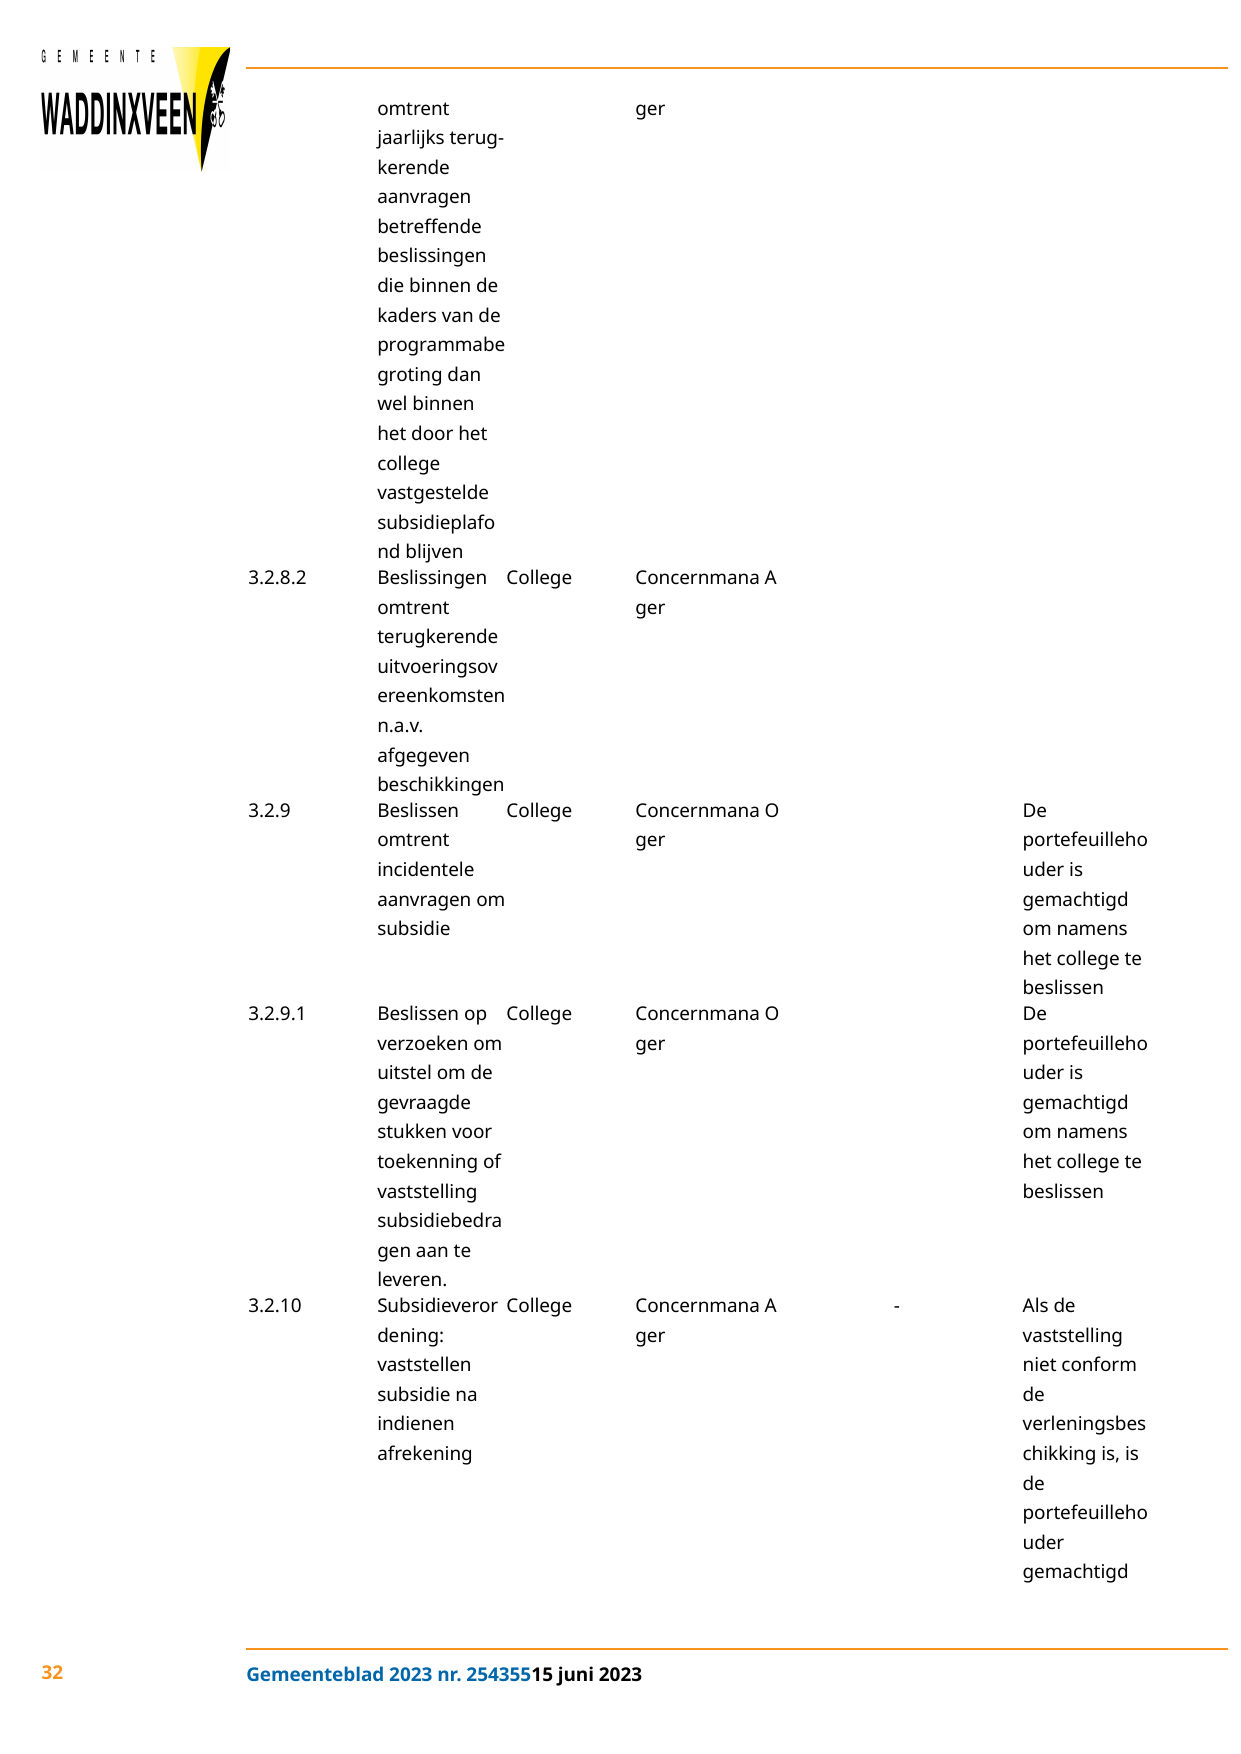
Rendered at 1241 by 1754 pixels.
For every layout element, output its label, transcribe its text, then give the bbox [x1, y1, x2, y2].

table_cell College [506, 564, 635, 797]
table_cell [894, 797, 1022, 1000]
table_cell Subsidieverordening: vaststellen subsidie na indienen afrekening [377, 1292, 506, 1584]
table_cell O [764, 797, 893, 1000]
table_cell Concernmanager [635, 1000, 764, 1292]
table_cell Beslissen op verzoeken om uitstel om de gevraagde stukken voor toekenning of vaststelling subsidiebedragen aan te leveren. [377, 1000, 506, 1292]
table_cell Beslissingen omtrent terugkerende uitvoeringsovereenkomsten n.a.v. afgegeven beschikkingen [377, 564, 506, 797]
table_cell [1023, 95, 1152, 564]
table_cell Concernmanager [635, 797, 764, 1000]
table_cell College [506, 797, 635, 1000]
picture [41, 47, 231, 172]
table_cell 3.2.9 [248, 797, 377, 1000]
table_cell De portefeuillehouder is gemachtigd om namens het college te beslissen [1023, 1000, 1152, 1292]
table_cell A [764, 1292, 893, 1584]
table_cell College [506, 1000, 635, 1292]
table_cell [894, 95, 1022, 564]
table_cell [764, 95, 893, 564]
table_cell 3.2.10 [248, 1292, 377, 1584]
table_cell Concernmanager [635, 564, 764, 797]
table_cell Beslissen omtrent incidentele aanvragen om subsidie [377, 797, 506, 1000]
table_cell A [764, 564, 893, 797]
table_cell Als de vaststelling niet conform de verleningsbeschikking is, is de portefeuillehouder gemachtigd [1023, 1292, 1152, 1584]
table_cell [894, 1000, 1022, 1292]
table_cell ger [635, 95, 764, 564]
table_cell Concernmanager [635, 1292, 764, 1584]
table_cell De portefeuillehouder is gemachtigd om namens het college te beslissen [1023, 797, 1152, 1000]
table_cell 3.2.9.1 [248, 1000, 377, 1292]
table_cell O [764, 1000, 893, 1292]
table_cell [248, 95, 377, 564]
table_cell [1023, 564, 1152, 797]
table_cell - [894, 1292, 1022, 1584]
table_cell omtrent jaarlijks terug­kerende aanvragen betreffende beslissingen die binnen de kaders van de programmabegroting dan wel binnen het door het college vastgestelde subsidieplafond blijven [377, 95, 506, 564]
table_cell [506, 95, 635, 564]
table_cell [894, 564, 1022, 797]
table_cell 3.2.8.2 [248, 564, 377, 797]
table_cell College [506, 1292, 635, 1584]
